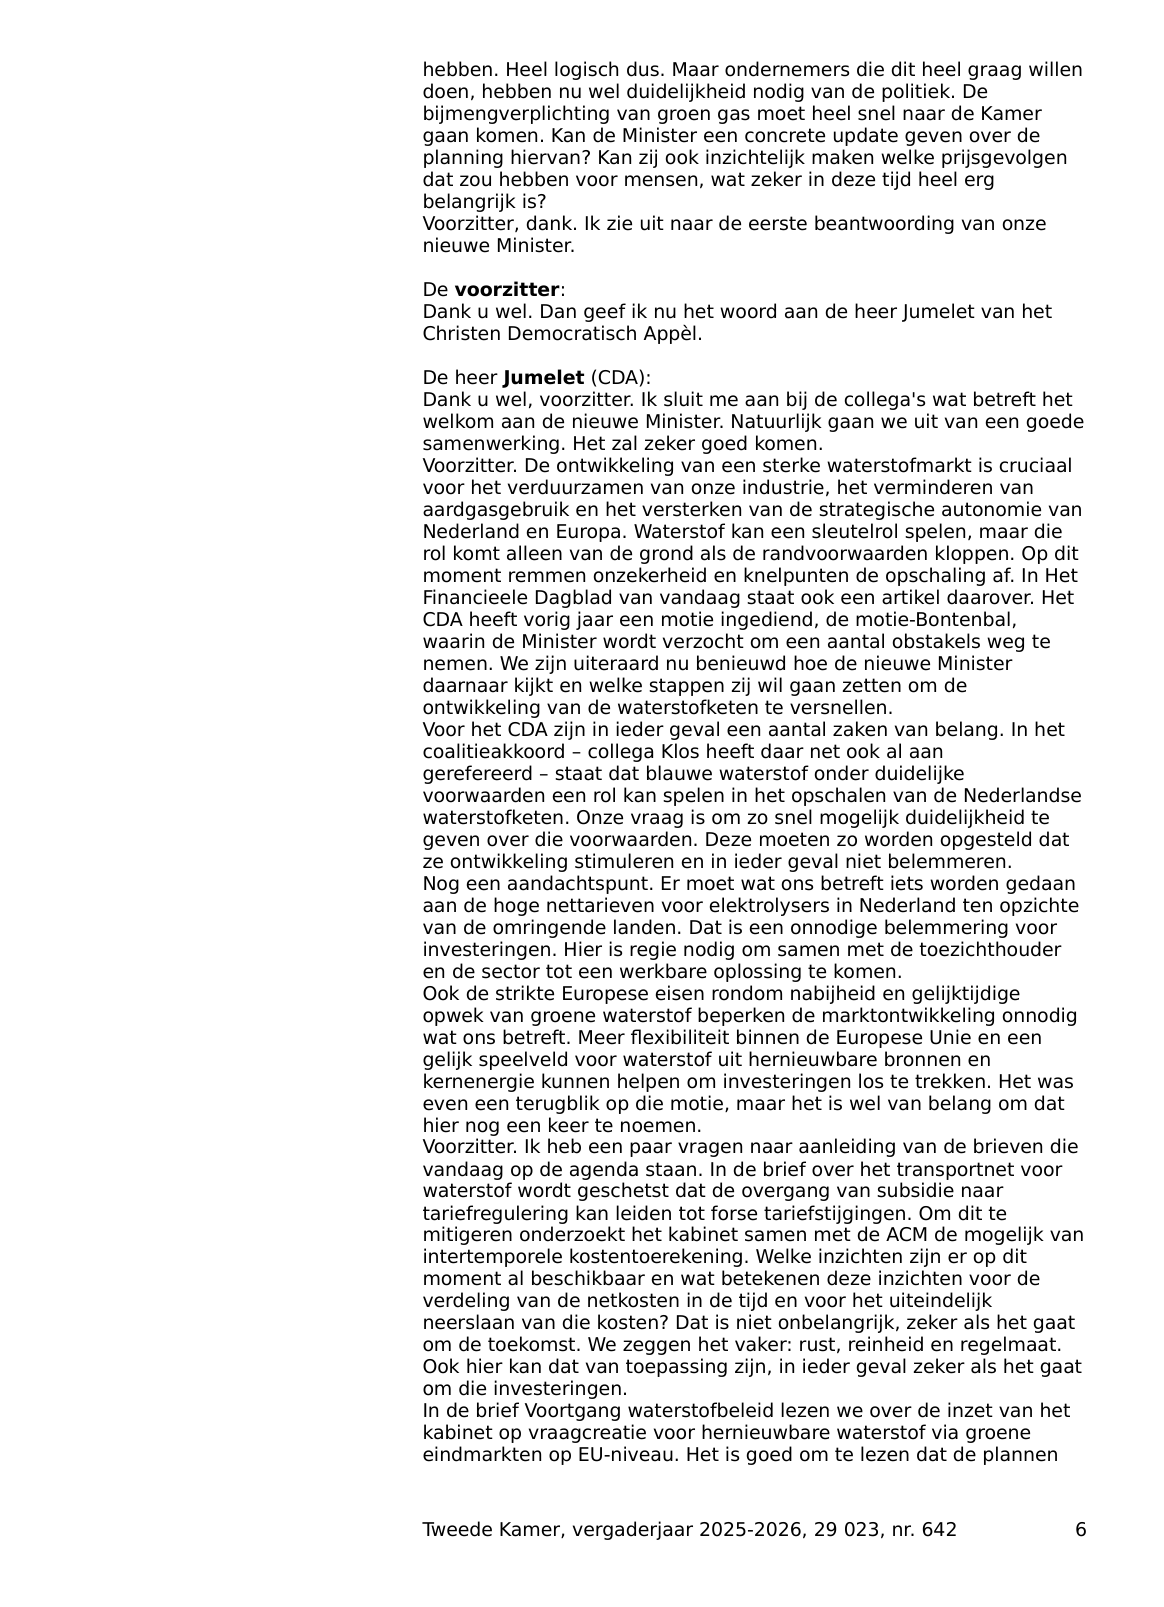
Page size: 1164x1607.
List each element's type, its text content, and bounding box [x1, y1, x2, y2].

text Nog een aandachtspunt. Er moet wat ons betreft iets worden gedaan aan de hoge nettarieven voor elektrolysers in Nederland ten opzichte van de omringende landen. Dat is een onnodige belemmering voor investeringen. Hier is regie nodig om samen met de toezichthouder en de sector tot een werkbare oplossing te komen. [422, 873, 1087, 983]
text De heer Jumelet (CDA): [422, 367, 1087, 389]
text Voorzitter. De ontwikkeling van een sterke waterstofmarkt is cruciaal voor het verduurzamen van onze industrie, het verminderen van aardgasgebruik en het versterken van de strategische autonomie van Nederland en Europa. Waterstof kan een sleutelrol spelen, maar die rol komt alleen van de grond als de randvoorwaarden kloppen. Op dit moment remmen onzekerheid en knelpunten de opschaling af. In Het Financieele Dagblad van vandaag staat ook een artikel daarover. Het CDA heeft vorig jaar een motie ingediend, de motie-Bontenbal, waarin de Minister wordt verzocht om een aantal obstakels weg te nemen. We zijn uiteraard nu benieuwd hoe de nieuwe Minister daarnaar kijkt en welke stappen zij wil gaan zetten om de ontwikkeling van de waterstofketen te versnellen. [422, 455, 1087, 719]
text De voorzitter: [422, 279, 1087, 301]
text Voor het CDA zijn in ieder geval een aantal zaken van belang. In het coalitieakkoord – collega Klos heeft daar net ook al aan gerefereerd – staat dat blauwe waterstof onder duidelijke voorwaarden een rol kan spelen in het opschalen van de Nederlandse waterstofketen. Onze vraag is om zo snel mogelijk duidelijkheid te geven over die voorwaarden. Deze moeten zo worden opgesteld dat ze ontwikkeling stimuleren en in ieder geval niet belemmeren. [422, 719, 1087, 873]
text Dank u wel. Dan geef ik nu het woord aan de heer Jumelet van het Christen Democratisch Appèl. [422, 301, 1087, 345]
text Voorzitter, dank. Ik zie uit naar de eerste beantwoording van onze nieuwe Minister. [422, 213, 1087, 257]
text In de brief Voortgang waterstofbeleid lezen we over de inzet van het kabinet op vraagcreatie voor hernieuwbare waterstof via groene eindmarkten op EU-niveau. Het is goed om te lezen dat de plannen [422, 1400, 1087, 1466]
text Ook de strikte Europese eisen rondom nabijheid en gelijktijdige opwek van groene waterstof beperken de marktontwikkeling onnodig wat ons betreft. Meer flexibiliteit binnen de Europese Unie en een gelijk speelveld voor waterstof uit hernieuwbare bronnen en kernenergie kunnen helpen om investeringen los te trekken. Het was even een terugblik op die motie, maar het is wel van belang om dat hier nog een keer te noemen. [422, 983, 1087, 1136]
text Dank u wel, voorzitter. Ik sluit me aan bij de collega's wat betreft het welkom aan de nieuwe Minister. Natuurlijk gaan we uit van een goede samenwerking. Het zal zeker goed komen. [422, 389, 1087, 455]
text Voorzitter. Ik heb een paar vragen naar aanleiding van de brieven die vandaag op de agenda staan. In de brief over het transportnet voor waterstof wordt geschetst dat de overgang van subsidie naar tariefregulering kan leiden tot forse tariefstijgingen. Om dit te mitigeren onderzoekt het kabinet samen met de ACM de mogelijk van intertemporele kostentoerekening. Welke inzichten zijn er op dit moment al beschikbaar en wat betekenen deze inzichten voor de verdeling van de netkosten in de tijd en voor het uiteindelijk neerslaan van die kosten? Dat is niet onbelangrijk, zeker als het gaat om de toekomst. We zeggen het vaker: rust, reinheid en regelmaat. Ook hier kan dat van toepassing zijn, in ieder geval zeker als het gaat om die investeringen. [422, 1136, 1087, 1400]
text hebben. Heel logisch dus. Maar ondernemers die dit heel graag willen doen, hebben nu wel duidelijkheid nodig van de politiek. De bijmengverplichting van groen gas moet heel snel naar de Kamer gaan komen. Kan de Minister een concrete update geven over de planning hiervan? Kan zij ook inzichtelijk maken welke prijsgevolgen dat zou hebben voor mensen, wat zeker in deze tijd heel erg belangrijk is? [422, 59, 1087, 213]
